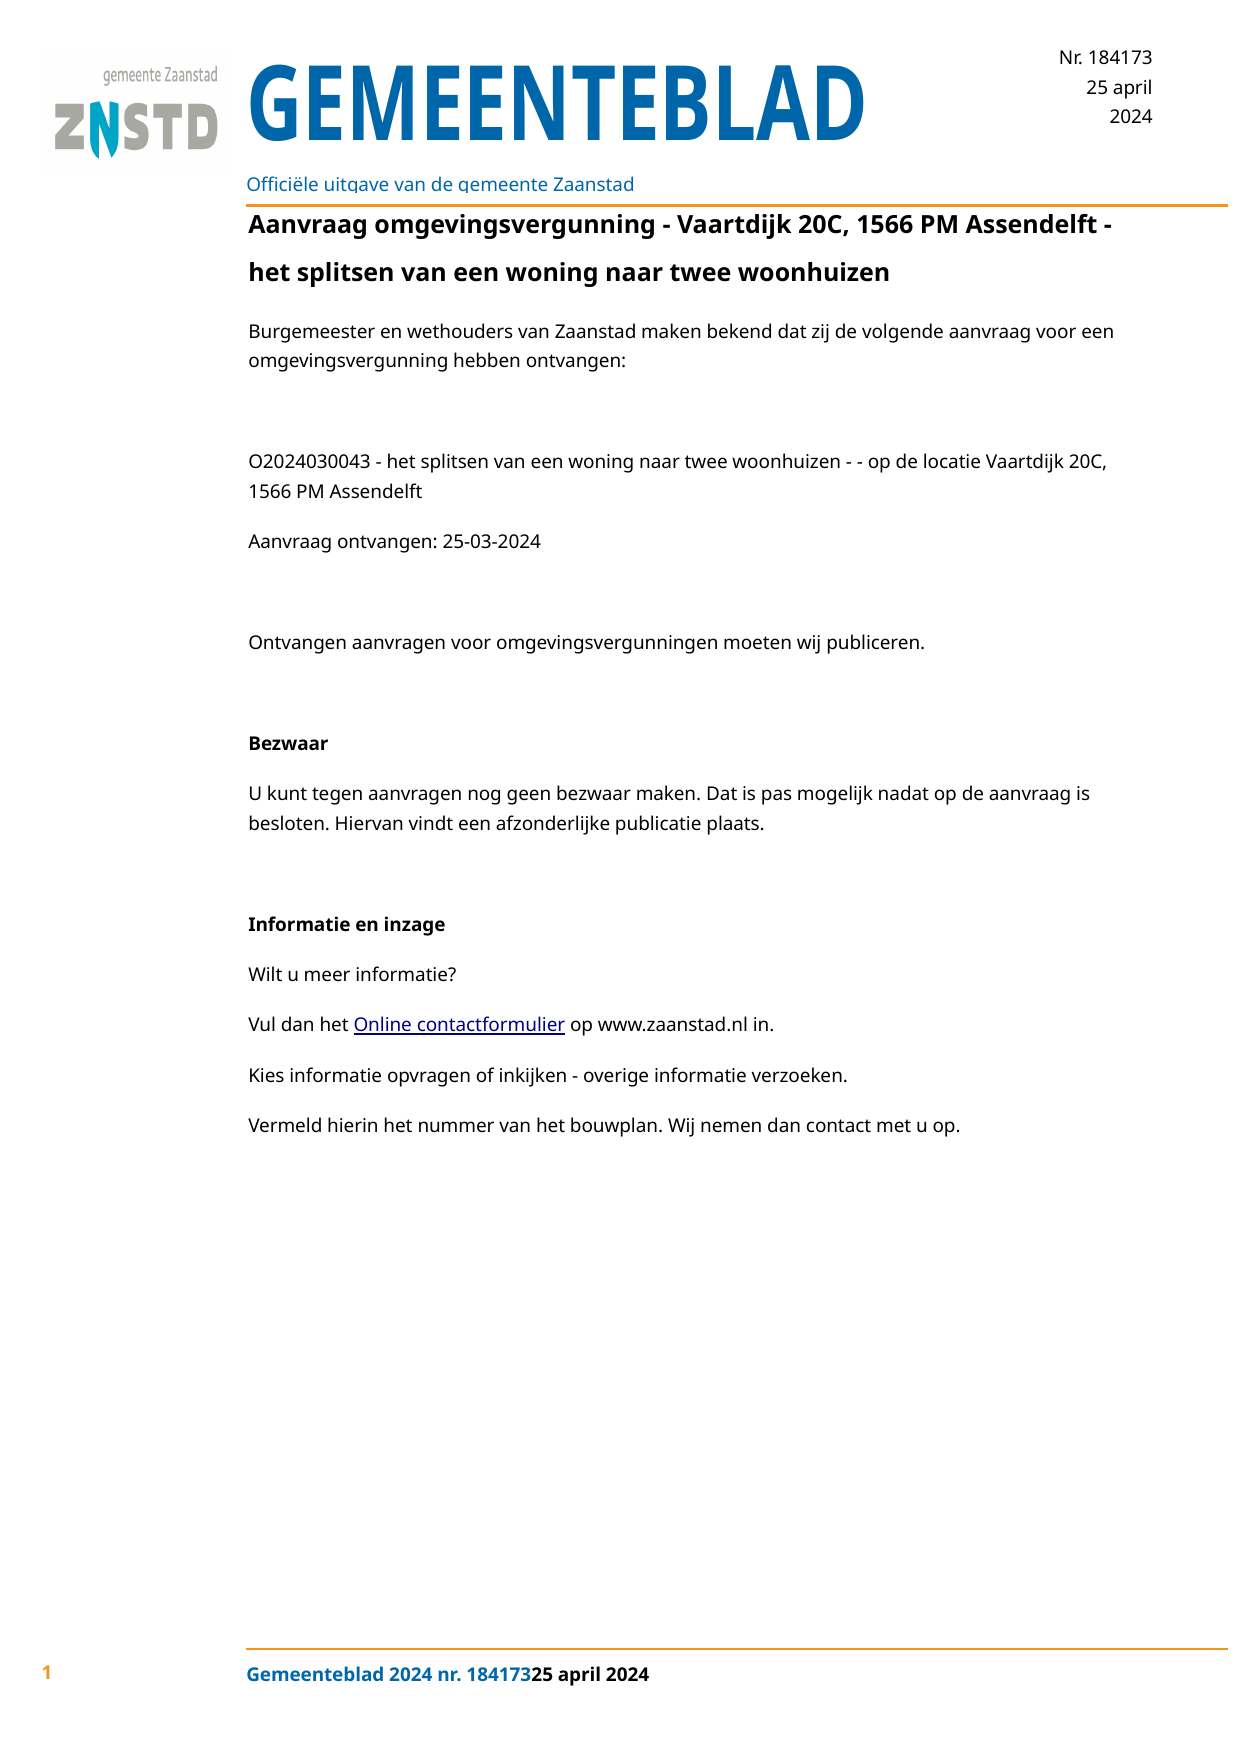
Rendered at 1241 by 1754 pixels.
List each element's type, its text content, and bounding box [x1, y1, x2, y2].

text Vermeld hierin het nummer van het bouwplan. Wij nemen dan contact met u op. [248, 1112, 1152, 1138]
text Bezwaar [248, 730, 1152, 756]
text Aanvraag omgevingsvergunning - Vaartdijk 20C, 1566 PM Assendelft - het splitsen van een woning naar twee woonhuizen [248, 207, 1152, 288]
text O2024030043 - het splitsen van een woning naar twee woonhuizen - - op de locatie Vaartdijk 20C, 1566 PM Assendelft [248, 448, 1152, 504]
text Burgemeester en wethouders van Zaanstad maken bekend dat zij de volgende aanvraag voor een omgevingsvergunning hebben ontvangen: [248, 318, 1152, 373]
text U kunt tegen aanvragen nog geen bezwaar maken. Dat is pas mogelijk nadat op de aanvraag is besloten. Hiervan vindt een afzonderlijke publicatie plaats. [248, 780, 1152, 836]
text Kies informatie opvragen of inkijken - overige informatie verzoeken. [248, 1062, 1152, 1088]
text Wilt u meer informatie? [248, 961, 1152, 987]
text Informatie en inzage [248, 911, 1152, 937]
text Vul dan het Online contactformulier op www.zaanstad.nl in. [248, 1012, 1152, 1037]
text Aanvraag ontvangen: 25-03-2024 [248, 528, 1152, 554]
picture [41, 47, 231, 172]
text Ontvangen aanvragen voor omgevingsvergunningen moeten wij publiceren. [248, 629, 1152, 655]
